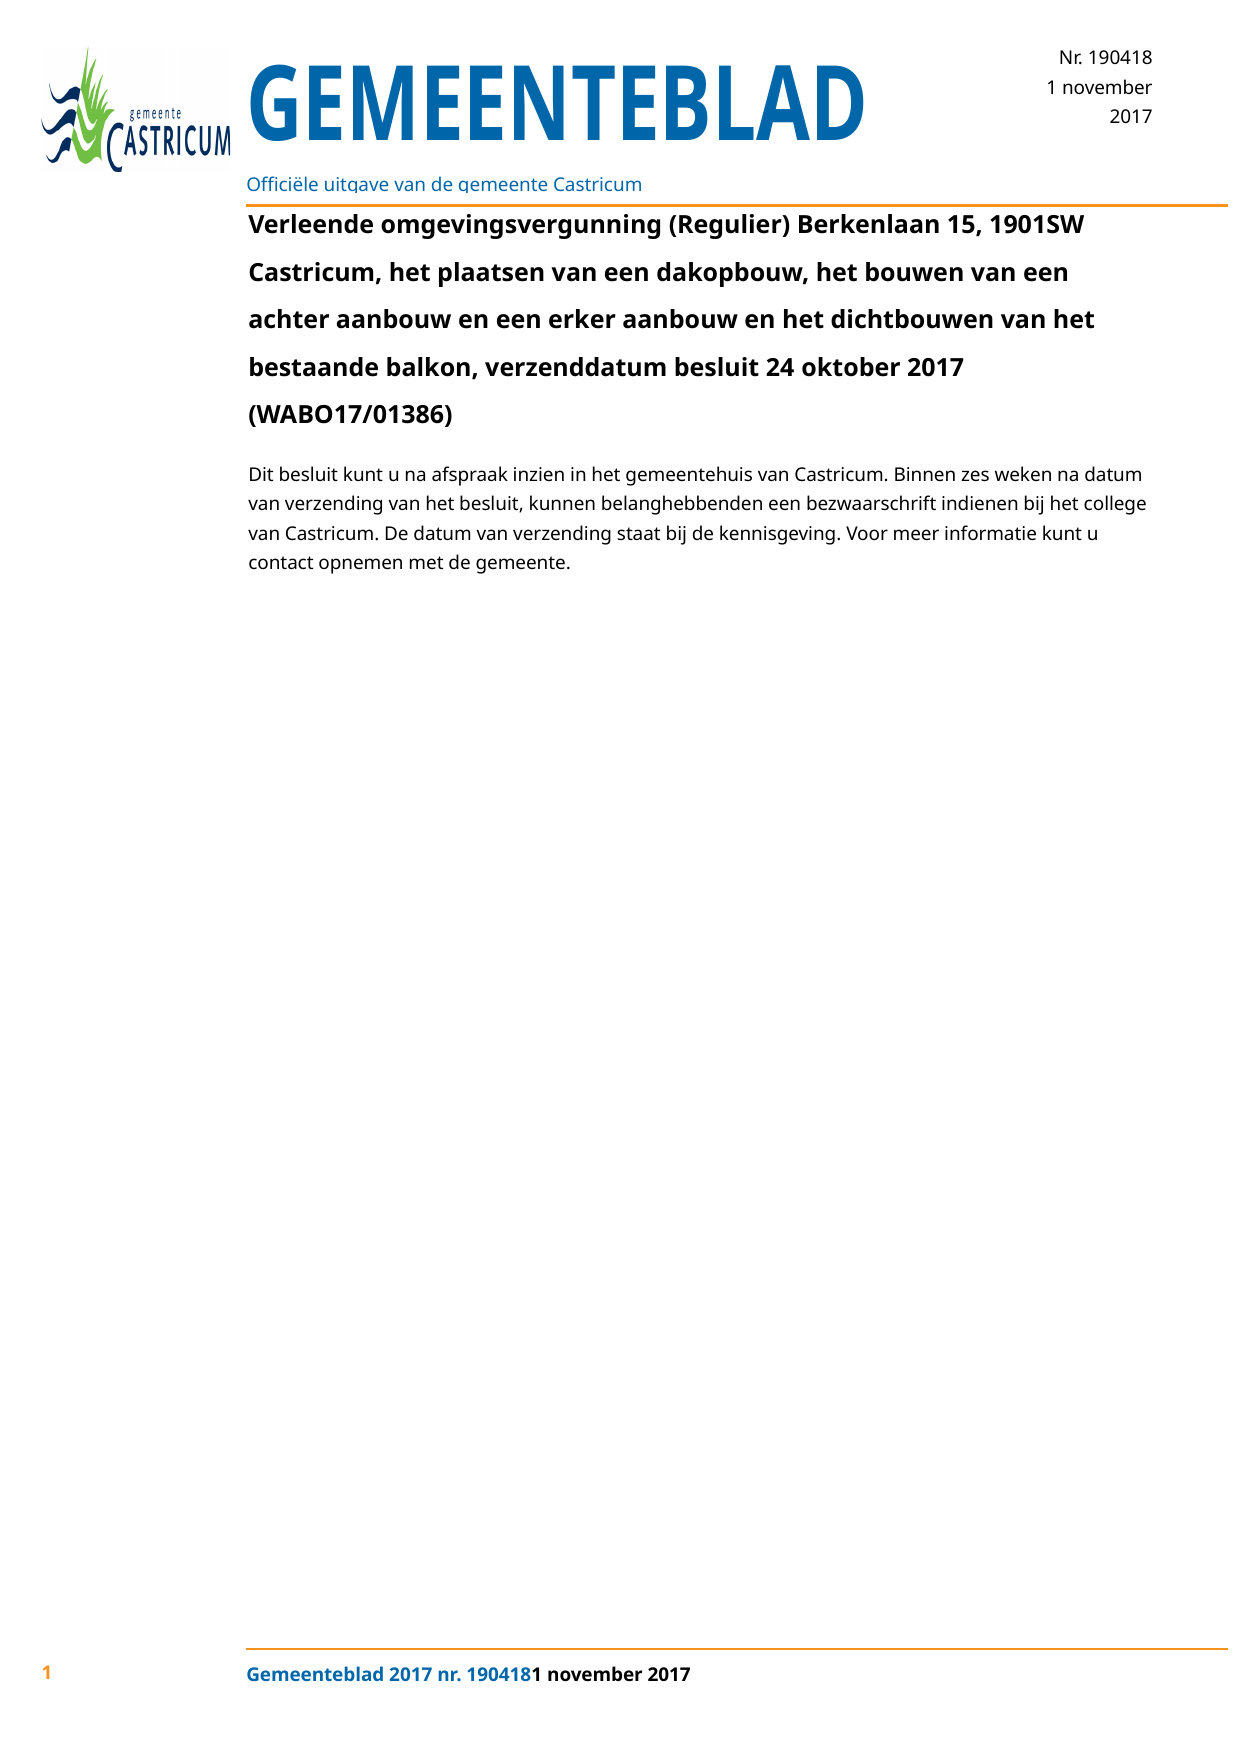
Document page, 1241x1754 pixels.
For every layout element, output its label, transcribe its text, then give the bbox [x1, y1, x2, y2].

text Verleende omgevingsvergunning (Regulier) Berkenlaan 15, 1901SW Castricum, het plaatsen van een dakopbouw, het bouwen van een achter aanbouw en een erker aanbouw en het dichtbouwen van het bestaande balkon, verzenddatum besluit 24 oktober 2017 (WABO17/01386) [248, 207, 1152, 431]
text Dit besluit kunt u na afspraak inzien in het gemeentehuis van Castricum. Binnen zes weken na datum van verzending van het besluit, kunnen belanghebbenden een bezwaarschrift indienen bij het college van Castricum. De datum van verzending staat bij de kennisgeving. Voor meer informatie kunt u contact opnemen met de gemeente. [248, 461, 1152, 575]
picture [41, 47, 231, 172]
